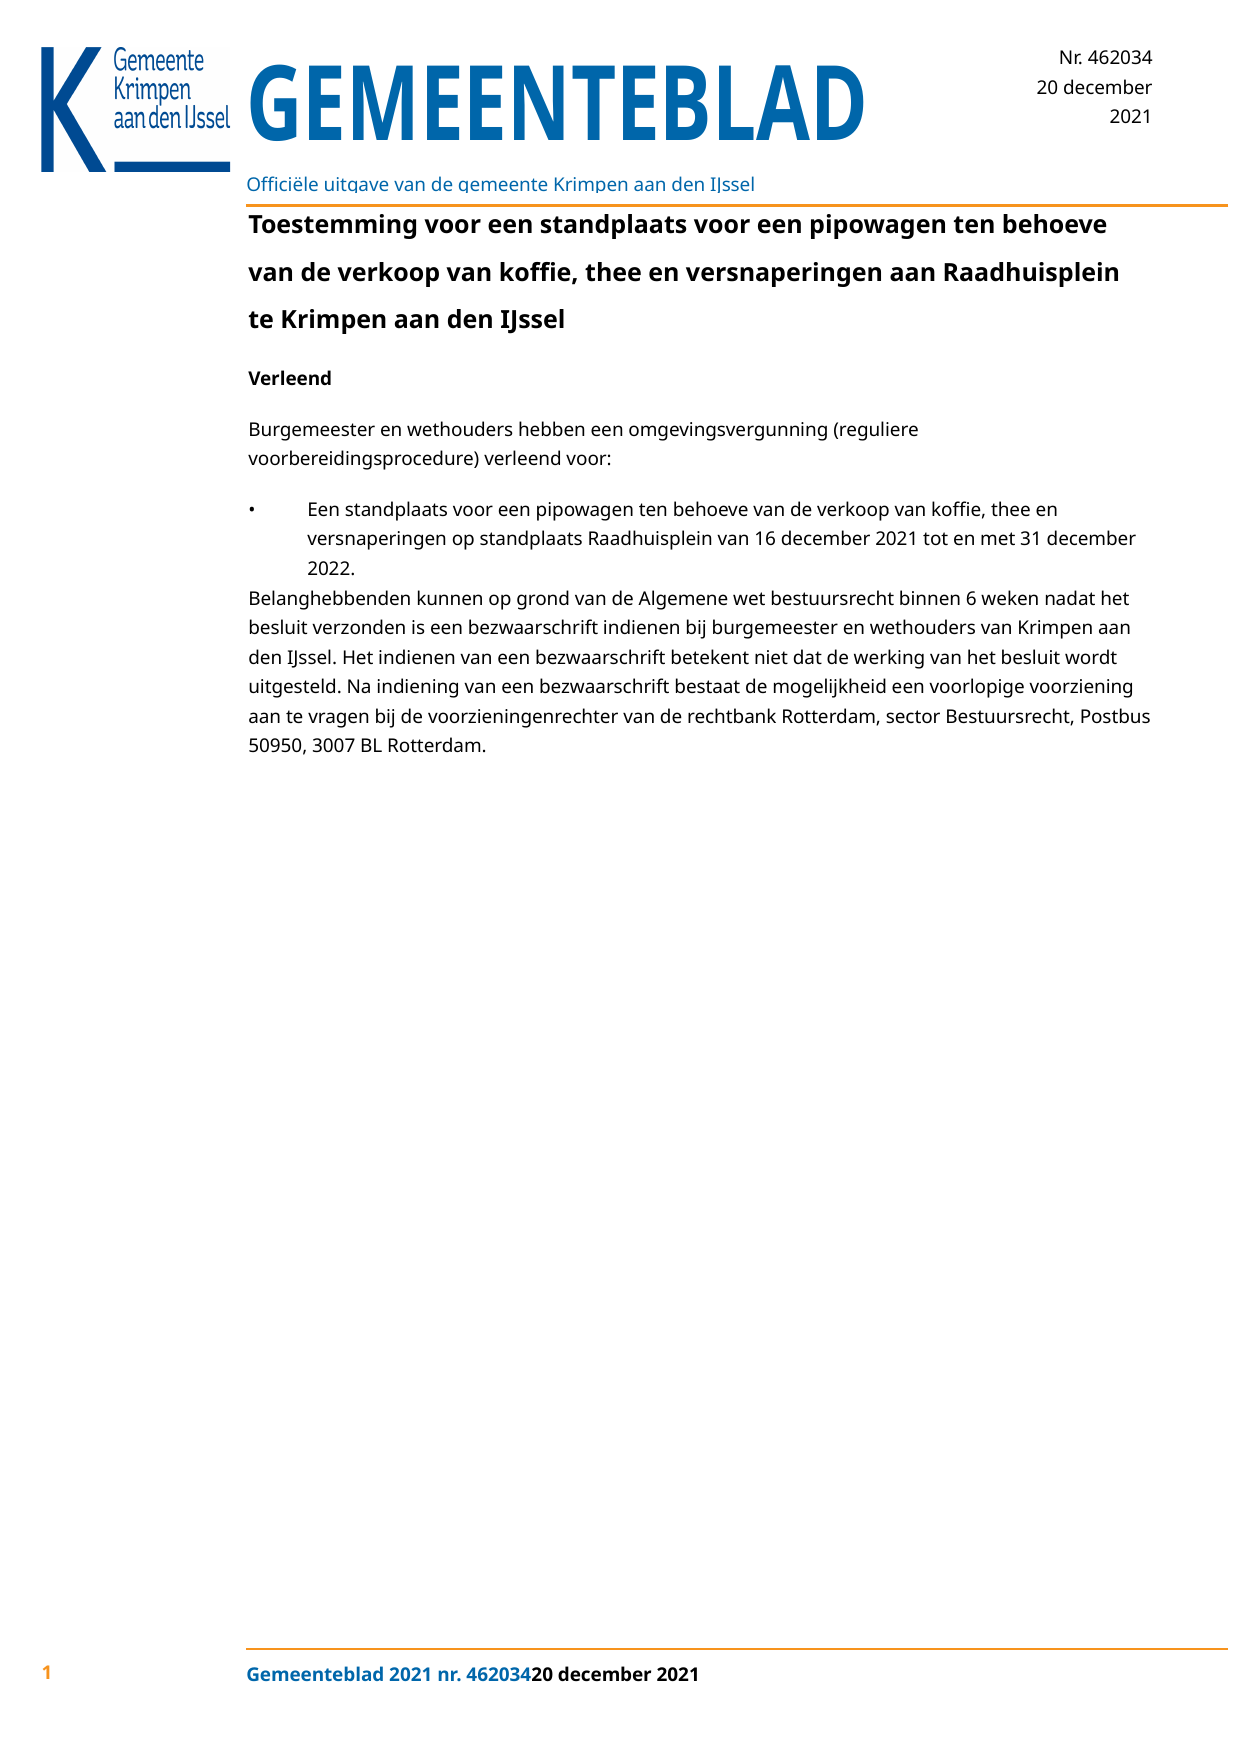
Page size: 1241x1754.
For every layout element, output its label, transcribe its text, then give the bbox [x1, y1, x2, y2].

text Toestemming voor een standplaats voor een pipowagen ten behoeve van de verkoop van koffie, thee en versnaperingen aan Raadhuisplein te Krimpen aan den IJssel [248, 207, 1152, 336]
text Burgemeester en wethouders hebben een omgevingsvergunning (reguliere voorbereidingsprocedure) verleend voor: [248, 416, 1152, 471]
text Verleend [248, 366, 1152, 391]
picture [41, 47, 231, 172]
text Belanghebbenden kunnen op grond van de Algemene wet bestuursrecht binnen 6 weken nadat het besluit verzonden is een bezwaarschrift indienen bij burgemeester en wethouders van Krimpen aan den IJssel. Het indienen van een bezwaarschrift betekent niet dat de werking van het besluit wordt uitgesteld. Na indiening van een bezwaarschrift bestaat de mogelijkheid een voorlopige voorziening aan te vragen bij de voorzieningenrechter van de rechtbank Rotterdam, sector Bestuursrecht, Postbus 50950, 3007 BL Rotterdam. [248, 585, 1152, 758]
list Een standplaats voor een pipowagen ten behoeve van de verkoop van koffie, thee en versnaperingen op standplaats Raadhuisplein van 16 december 2021 tot en met 31 december 2022. [248, 496, 1152, 581]
